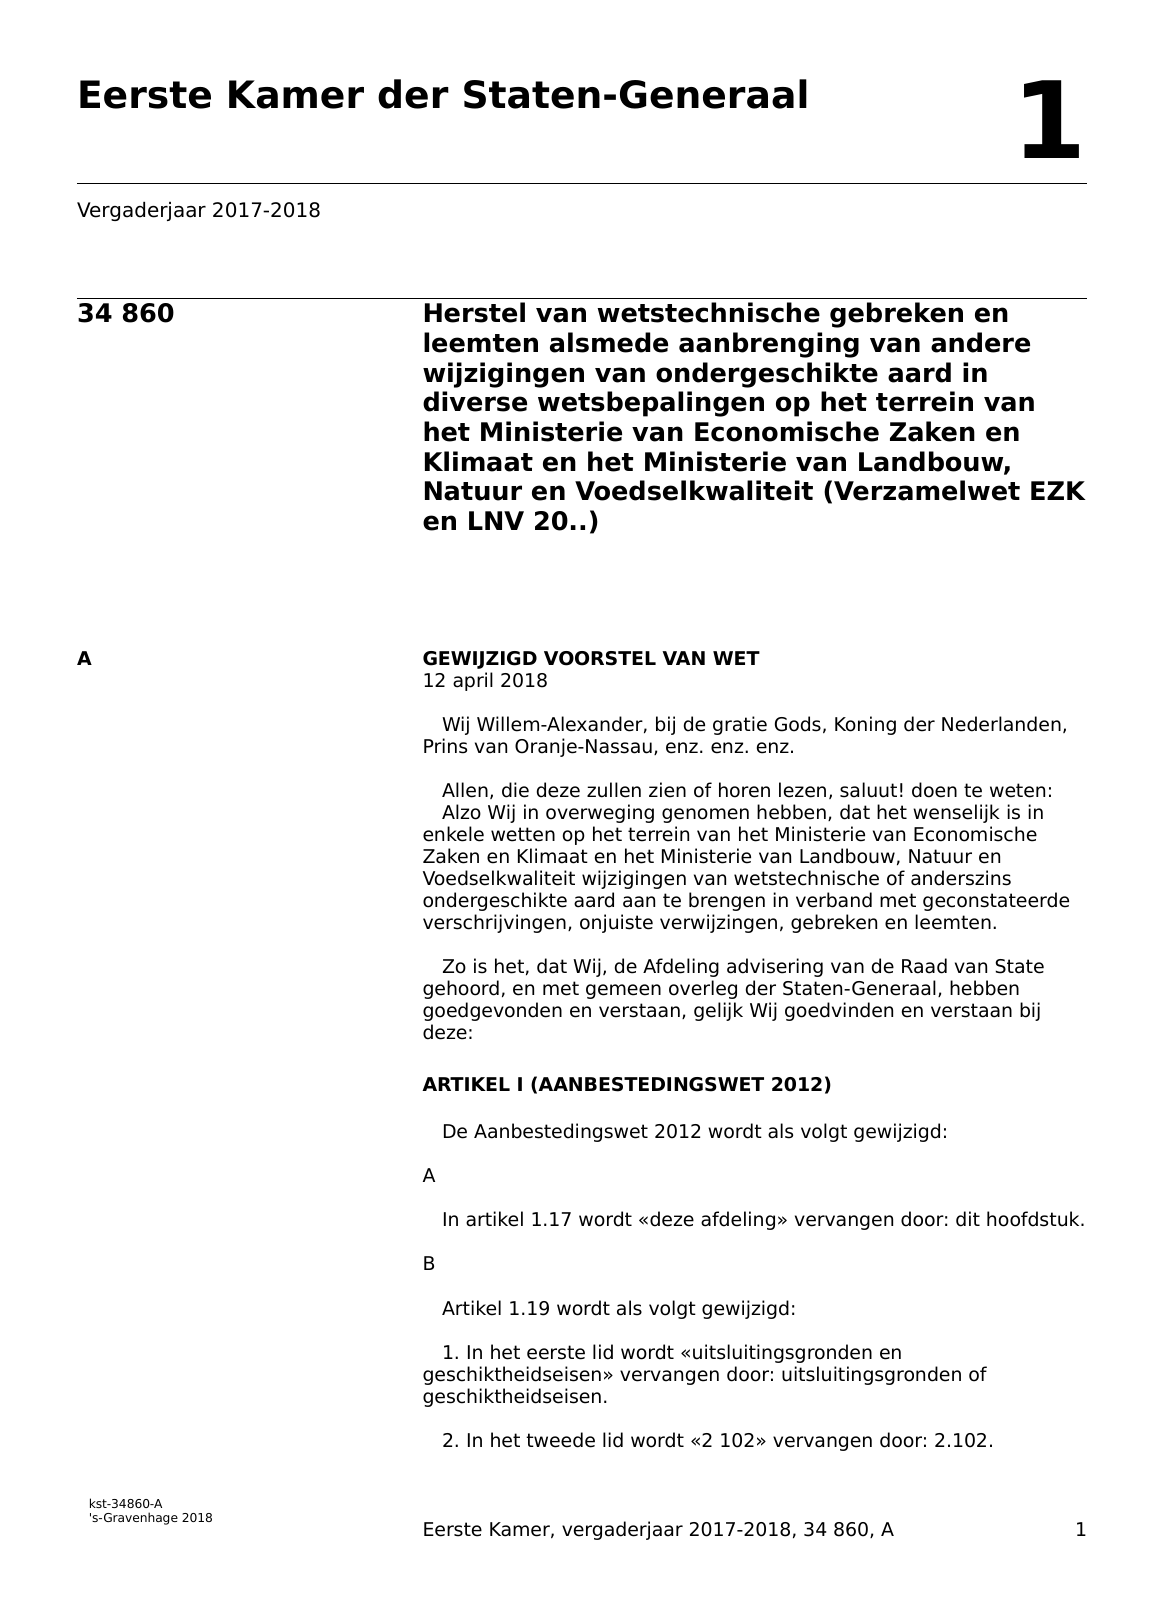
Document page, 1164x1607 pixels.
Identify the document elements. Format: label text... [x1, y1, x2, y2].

text A [422, 1165, 1087, 1187]
subtitle ARTIKEL I (AANBESTEDINGSWET 2012) [422, 1074, 1087, 1096]
text Alzo Wij in overweging genomen hebben, dat het wenselijk is in enkele wetten op het terrein van het Ministerie van Economische Zaken en Klimaat en het Ministerie van Landbouw, Natuur en Voedselkwaliteit wijzigingen van wetstechnische of anderszins ondergeschikte aard aan te brengen in verband met geconstateerde verschrijvingen, onjuiste verwijzingen, gebreken en leemten. [422, 802, 1087, 934]
text In artikel 1.17 wordt «deze afdeling» vervangen door: dit hoofdstuk. [422, 1209, 1087, 1231]
subtitle A GEWIJZIGD VOORSTEL VAN WET [77, 647, 1087, 669]
text 2. In het tweede lid wordt «2 102» vervangen door: 2.102. [422, 1430, 1087, 1452]
text kst-34860-A [88, 1497, 323, 1511]
text 1. In het eerste lid wordt «uitsluitingsgronden en geschiktheidseisen» vervangen door: uitsluitingsgronden of geschiktheidseisen. [422, 1342, 1087, 1407]
text 's-Gravenhage 2018 [88, 1511, 323, 1525]
table_cell Vergaderjaar 2017-2018 [77, 184, 1087, 298]
text B [422, 1253, 1087, 1275]
text De Aanbestedingswet 2012 wordt als volgt gewijzigd: [422, 1121, 1087, 1143]
text 12 april 2018 [422, 669, 1087, 691]
text Zo is het, dat Wij, de Afdeling advisering van de Raad van State gehoord, en met gemeen overleg der Staten-Generaal, hebben goedgevonden en verstaan, gelijk Wij goedvinden en verstaan bij deze: [422, 956, 1087, 1044]
subtitle 34 860 Herstel van wetstechnische gebreken en leemten alsmede aanbrenging van andere wijzigingen van ondergeschikte aard in diverse wetsbepalingen op het terrein van het Ministerie van Economische Zaken en Klimaat en het Ministerie van Landbouw, Natuur en Voedselkwaliteit (Verzamelwet EZK en LNV 20..) [77, 299, 1087, 536]
text Allen, die deze zullen zien of horen lezen, saluut! doen te weten: [422, 780, 1087, 802]
text Artikel 1.19 wordt als volgt gewijzigd: [422, 1297, 1087, 1319]
table_header 1 [886, 59, 1087, 183]
text Wij Willem-Alexander, bij de gratie Gods, Koning der Nederlanden, Prins van Oranje-Nassau, enz. enz. enz. [422, 714, 1087, 758]
table_header Eerste Kamer der Staten-Generaal [77, 59, 886, 183]
